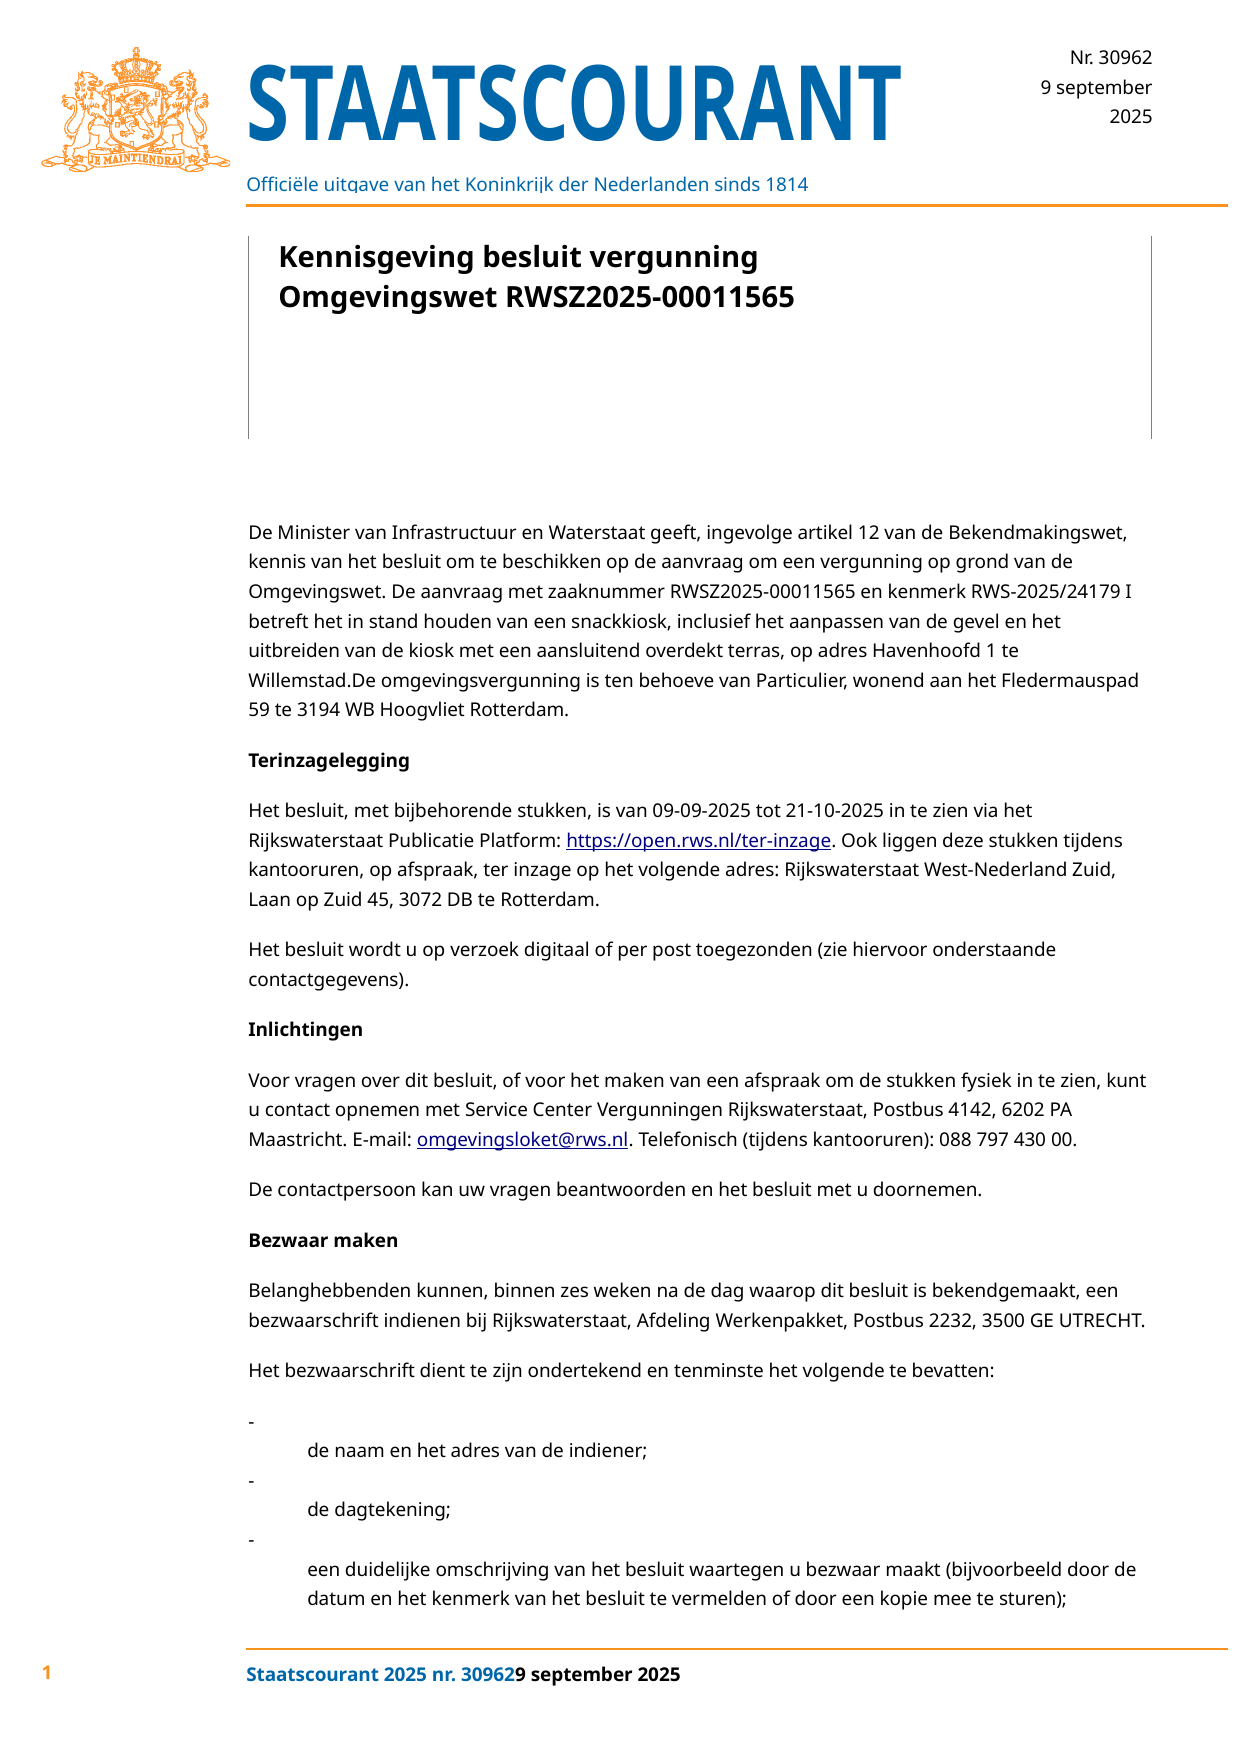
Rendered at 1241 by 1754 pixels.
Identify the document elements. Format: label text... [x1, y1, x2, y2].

table_header [850, 236, 912, 413]
table_header [1090, 236, 1151, 413]
text Inlichtingen [248, 1017, 1152, 1042]
text Het besluit, met bijbehorende stukken, is van 09-09-2025 tot 21-10-2025 in te zien via het Rijkswaterstaat Publicatie Platform: https://open.rws.nl/ter-inzage. Ook liggen deze stukken tijdens kantooruren, op afspraak, ter inzage op het volgende adres: Rijkswaterstaat West-Nederland Zuid, Laan op Zuid 45, 3072 DB te Rotterdam. [248, 797, 1152, 912]
text Voor vragen over dit besluit, of voor het maken van een afspraak om de stukken fysiek in te zien, kunt u contact opnemen met Service Center Vergunningen Rijkswaterstaat, Postbus 4142, 6202 PA Maastricht. E-mail: omgevingsloket@rws.nl. Telefonisch (tijdens kantooruren): 088 797 430 00. [248, 1067, 1152, 1152]
picture [912, 236, 1090, 414]
text De Minister van Infrastructuur en Waterstaat geeft, ingevolge artikel 12 van de Bekendmakingswet, kennis van het besluit om te beschikken op de aanvraag om een vergunning op grond van de Omgevingswet. De aanvraag met zaaknummer RWSZ2025-00011565 en kenmerk RWS-2025/24179 I betreft het in stand houden van een snackkiosk, inclusief het aanpassen van de gevel en het uitbreiden van de kiosk met een aansluitend overdekt terras, op adres Havenhoofd 1 te Willemstad.De omgevingsvergunning is ten behoeve van Particulier, wonend aan het Fledermauspad 59 te 3194 WB Hoogvliet Rotterdam. [248, 519, 1152, 722]
text De contactpersoon kan uw vragen beantwoorden en het besluit met u doornemen. [248, 1177, 1152, 1202]
list de dagtekening; [248, 1497, 1152, 1522]
list een duidelijke omschrijving van het besluit waartegen u bezwaar maakt (bijvoorbeeld door de datum en het kenmerk van het besluit te vermelden of door een kopie mee te sturen); [248, 1556, 1152, 1611]
text Terinzagelegging [248, 747, 1152, 773]
list de naam en het adres van de indiener; [248, 1437, 1152, 1463]
table_header [850, 414, 1151, 439]
text Bezwaar maken [248, 1227, 1152, 1253]
text Het besluit wordt u op verzoek digitaal of per post toegezonden (zie hiervoor onderstaande contactgegevens). [248, 937, 1152, 992]
text Het bezwaarschrift dient te zijn ondertekend en tenminste het volgende te bevatten: [248, 1357, 1152, 1383]
picture [41, 47, 231, 172]
table_header Kennisgeving besluit vergunning Omgevingswet RWSZ2025-00011565 [249, 236, 850, 439]
text Belanghebbenden kunnen, binnen zes weken na de dag waarop dit besluit is bekendgemaakt, een bezwaarschrift indienen bij Rijkswaterstaat, Afdeling Werkenpakket, Postbus 2232, 3500 GE UTRECHT. [248, 1277, 1152, 1333]
